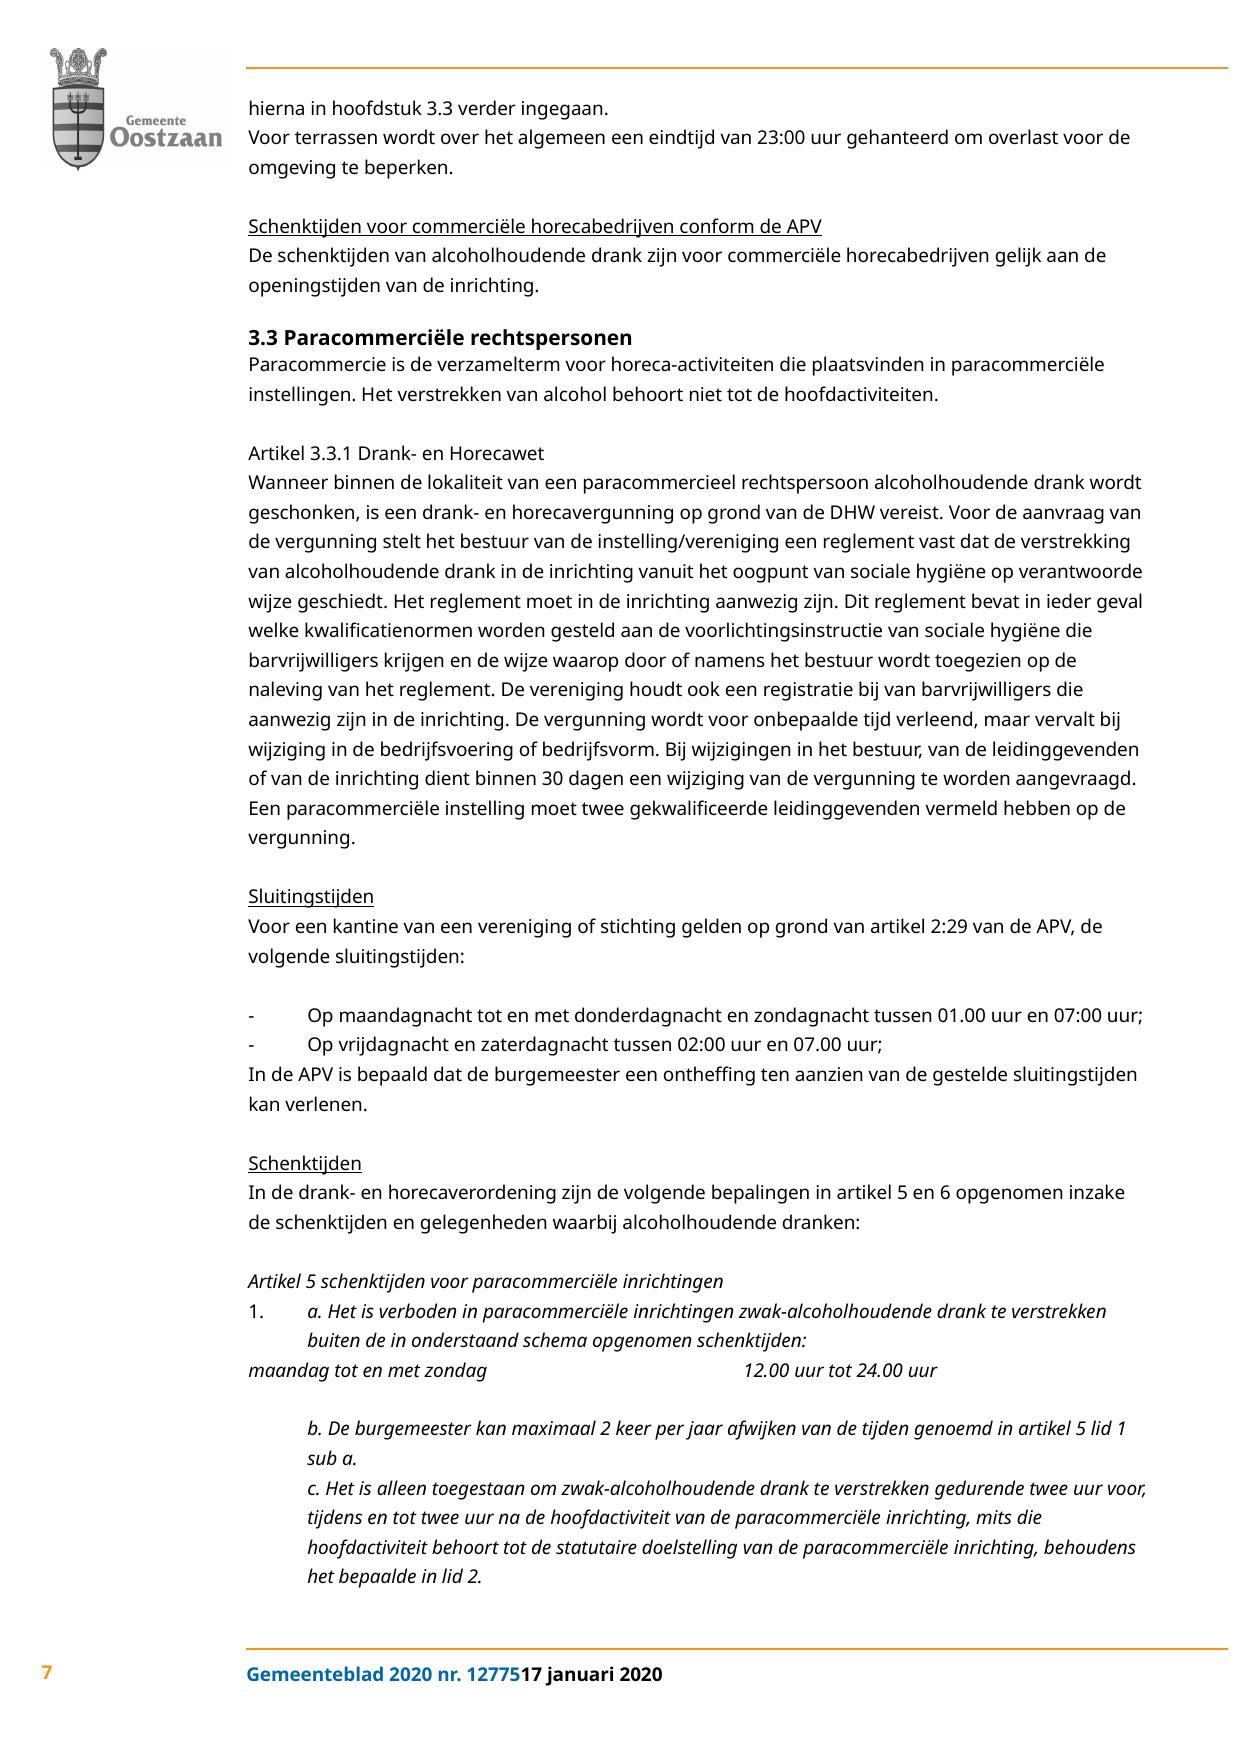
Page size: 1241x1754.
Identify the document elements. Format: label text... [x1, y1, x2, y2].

text Schenktijden [248, 1150, 1152, 1176]
text Voor terrassen wordt over het algemeen een eindtijd van 23:00 uur gehanteerd om overlast voor de omgeving te beperken. [248, 124, 1152, 180]
text De schenktijden van alcoholhoudende drank zijn voor commerciële horecabedrijven gelijk aan de openingstijden van de inrichting. [248, 243, 1152, 298]
text 3.3 Paracommerciële rechtspersonen [248, 323, 1152, 351]
text hierna in hoofdstuk 3.3 verder ingegaan. [248, 95, 1152, 121]
text Sluitingstijden [248, 884, 1152, 909]
list c. Het is alleen toegestaan om zwak-alcoholhoudende drank te verstrekken gedurende twee uur voor, tijdens en tot twee uur na de hoofdactiviteit van de paracommerciële inrichting, mits die hoofdactiviteit behoort tot de statutaire doelstelling van de paracommerciële inrichting, behoudens het bepaalde in lid 2. [248, 1475, 1152, 1589]
text Artikel 5 schenktijden voor paracommerciële inrichtingen [248, 1268, 1152, 1294]
list Op vrijdagnacht en zaterdagnacht tussen 02:00 uur en 07.00 uur; [248, 1032, 1152, 1057]
table_header maandag tot en met zondag [248, 1357, 743, 1412]
text In de drank- en horecaverordening zijn de volgende bepalingen in artikel 5 en 6 opgenomen inzake de schenktijden en gelegenheden waarbij alcoholhoudende dranken: [248, 1179, 1152, 1235]
list b. De burgemeester kan maximaal 2 keer per jaar afwijken van de tijden genoemd in artikel 5 lid 1 sub a. [248, 1416, 1152, 1471]
text Artikel 3.3.1 Drank- en Horecawet [248, 440, 1152, 466]
text Schenktijden voor commerciële horecabedrijven conform de APV [248, 213, 1152, 239]
list Op maandagnacht tot en met donderdagnacht en zondagnacht tussen 01.00 uur en 07:00 uur; [248, 1002, 1152, 1028]
text Wanneer binnen de lokaliteit van een paracommercieel rechtspersoon alcoholhoudende drank wordt geschonken, is een drank- en horecavergunning op grond van de DHW vereist. Voor de aanvraag van de vergunning stelt het bestuur van de instelling/vereniging een reglement vast dat de verstrekking van alcoholhoudende drank in de inrichting vanuit het oogpunt van sociale hygiëne op verantwoorde wijze geschiedt. Het reglement moet in de inrichting aanwezig zijn. Dit reglement bevat in ieder geval welke kwalificatienormen worden gesteld aan de voorlichtingsinstructie van sociale hygiëne die barvrijwilligers krijgen en de wijze waarop door of namens het bestuur wordt toegezien op de naleving van het reglement. De vereniging houdt ook een registratie bij van barvrijwilligers die aanwezig zijn in de inrichting. De vergunning wordt voor onbepaalde tijd verleend, maar vervalt bij wijziging in de bedrijfsvoering of bedrijfsvorm. Bij wijzigingen in het bestuur, van de leidinggevenden of van de inrichting dient binnen 30 dagen een wijziging van de vergunning te worden aangevraagd. [248, 469, 1152, 791]
text Voor een kantine van een vereniging of stichting gelden op grond van artikel 2:29 van de APV, de volgende sluitingstijden: [248, 913, 1152, 968]
text In de APV is bepaald dat de burgemeester een ontheffing ten aanzien van de gestelde sluitingstijden kan verlenen. [248, 1061, 1152, 1116]
text Paracommercie is de verzamelterm voor horeca-activiteiten die plaatsvinden in paracommerciële instellingen. Het verstrekken van alcohol behoort niet tot de hoofdactiviteiten. [248, 351, 1152, 406]
list a. Het is verboden in paracommerciële inrichtingen zwak-alcoholhoudende drank te verstrekken buiten de in onderstaand schema opgenomen schenktijden: [248, 1298, 1152, 1353]
picture [41, 47, 231, 172]
table_header 12.00 uur tot 24.00 uur [743, 1357, 1152, 1412]
text Een paracommerciële instelling moet twee gekwalificeerde leidinggevenden vermeld hebben op de vergunning. [248, 795, 1152, 850]
